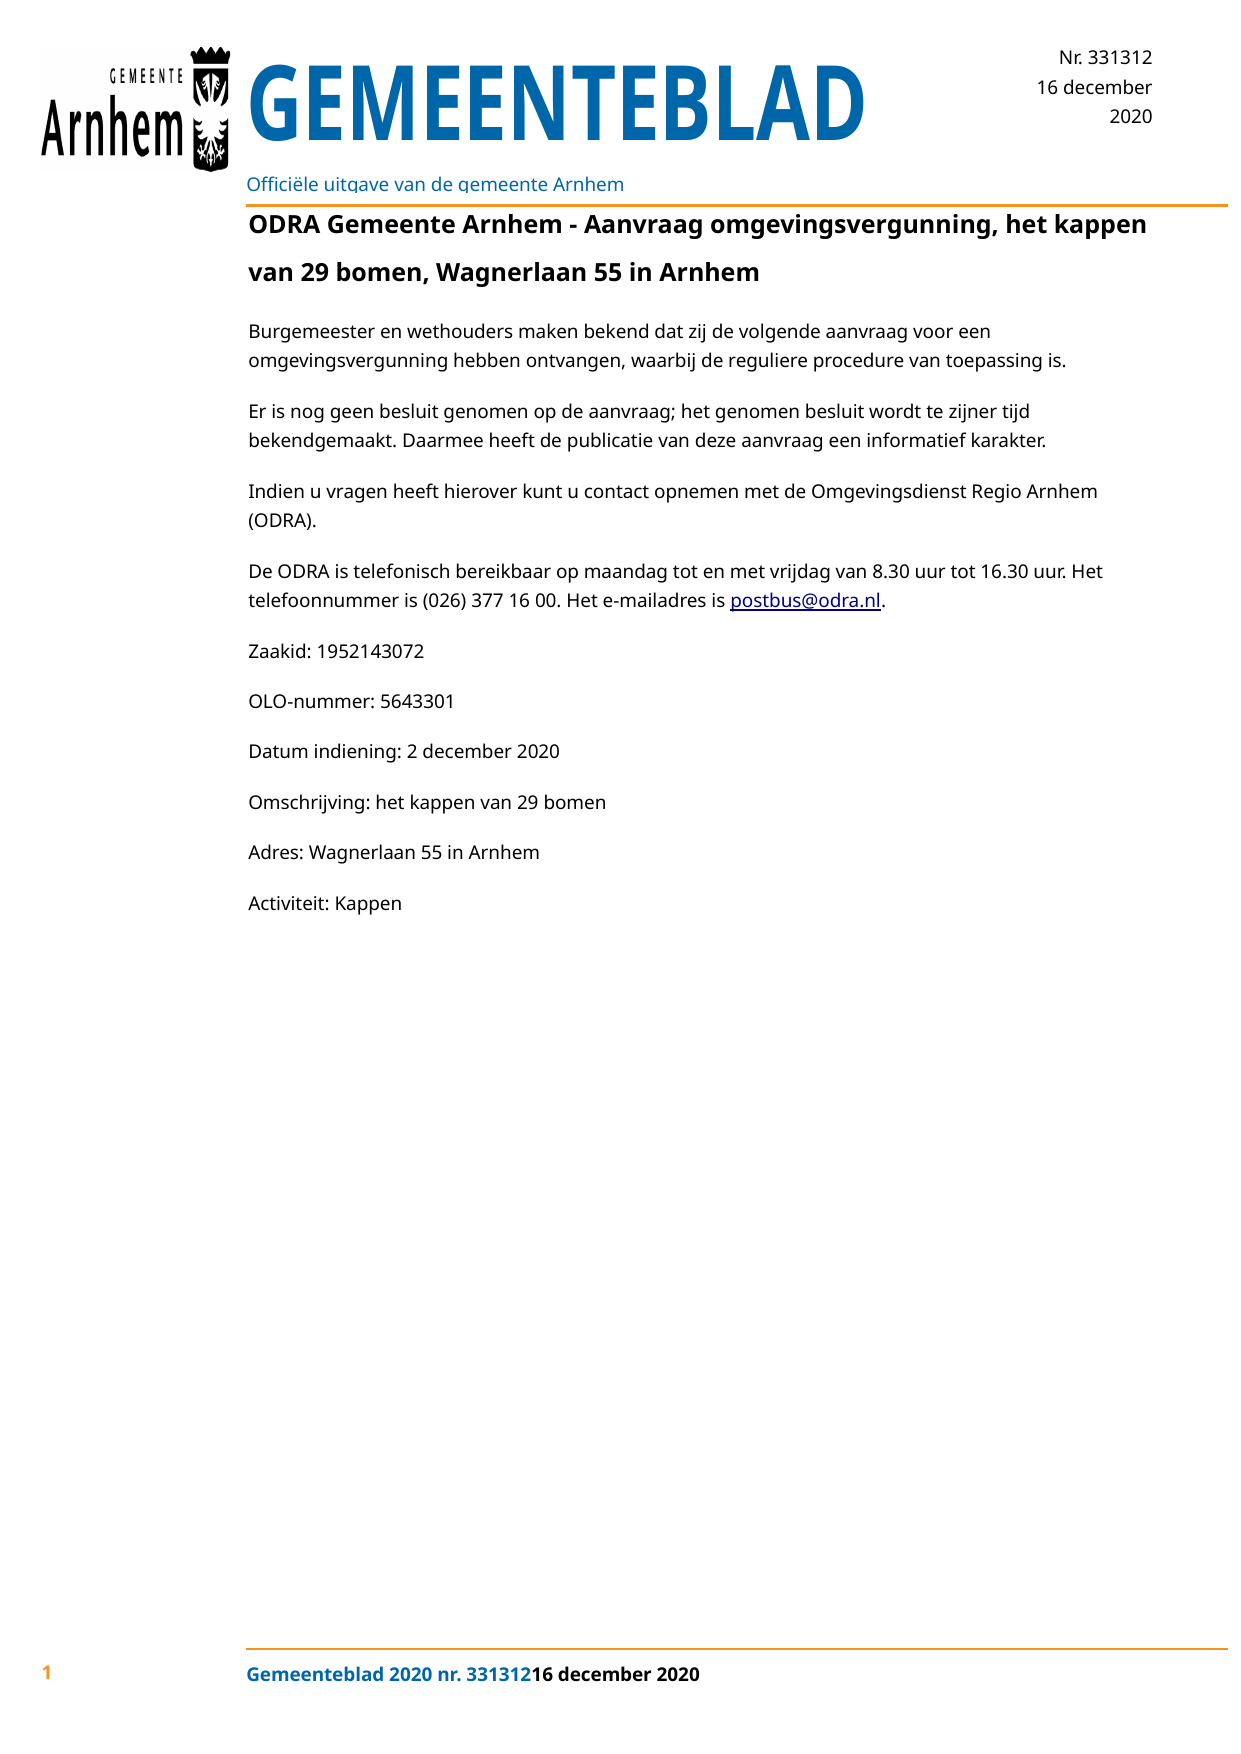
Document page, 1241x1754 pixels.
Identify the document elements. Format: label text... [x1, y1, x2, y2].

text Omschrijving: het kappen van 29 bomen [248, 789, 1152, 815]
text Burgemeester en wethouders maken bekend dat zij de volgende aanvraag voor een omgevingsvergunning hebben ontvangen, waarbij de reguliere procedure van toepassing is. [248, 318, 1152, 373]
text ODRA Gemeente Arnhem - Aanvraag omgevingsvergunning, het kappen van 29 bomen, Wagnerlaan 55 in Arnhem [248, 207, 1152, 288]
text Adres: Wagnerlaan 55 in Arnhem [248, 839, 1152, 865]
text Indien u vragen heeft hierover kunt u contact opnemen met de Omgevingsdienst Regio Arnhem (ODRA). [248, 478, 1152, 533]
text Zaakid: 1952143072 [248, 638, 1152, 664]
text Er is nog geen besluit genomen op de aanvraag; het genomen besluit wordt te zijner tijd bekendgemaakt. Daarmee heeft de publicatie van deze aanvraag een informatief karakter. [248, 398, 1152, 453]
text OLO-nummer: 5643301 [248, 688, 1152, 714]
picture [41, 47, 231, 172]
text Activiteit: Kappen [248, 890, 1152, 916]
text De ODRA is telefonisch bereikbaar op maandag tot en met vrijdag van 8.30 uur tot 16.30 uur. Het telefoonnummer is (026) 377 16 00. Het e-mailadres is postbus@odra.nl. [248, 558, 1152, 613]
text Datum indiening: 2 december 2020 [248, 739, 1152, 764]
